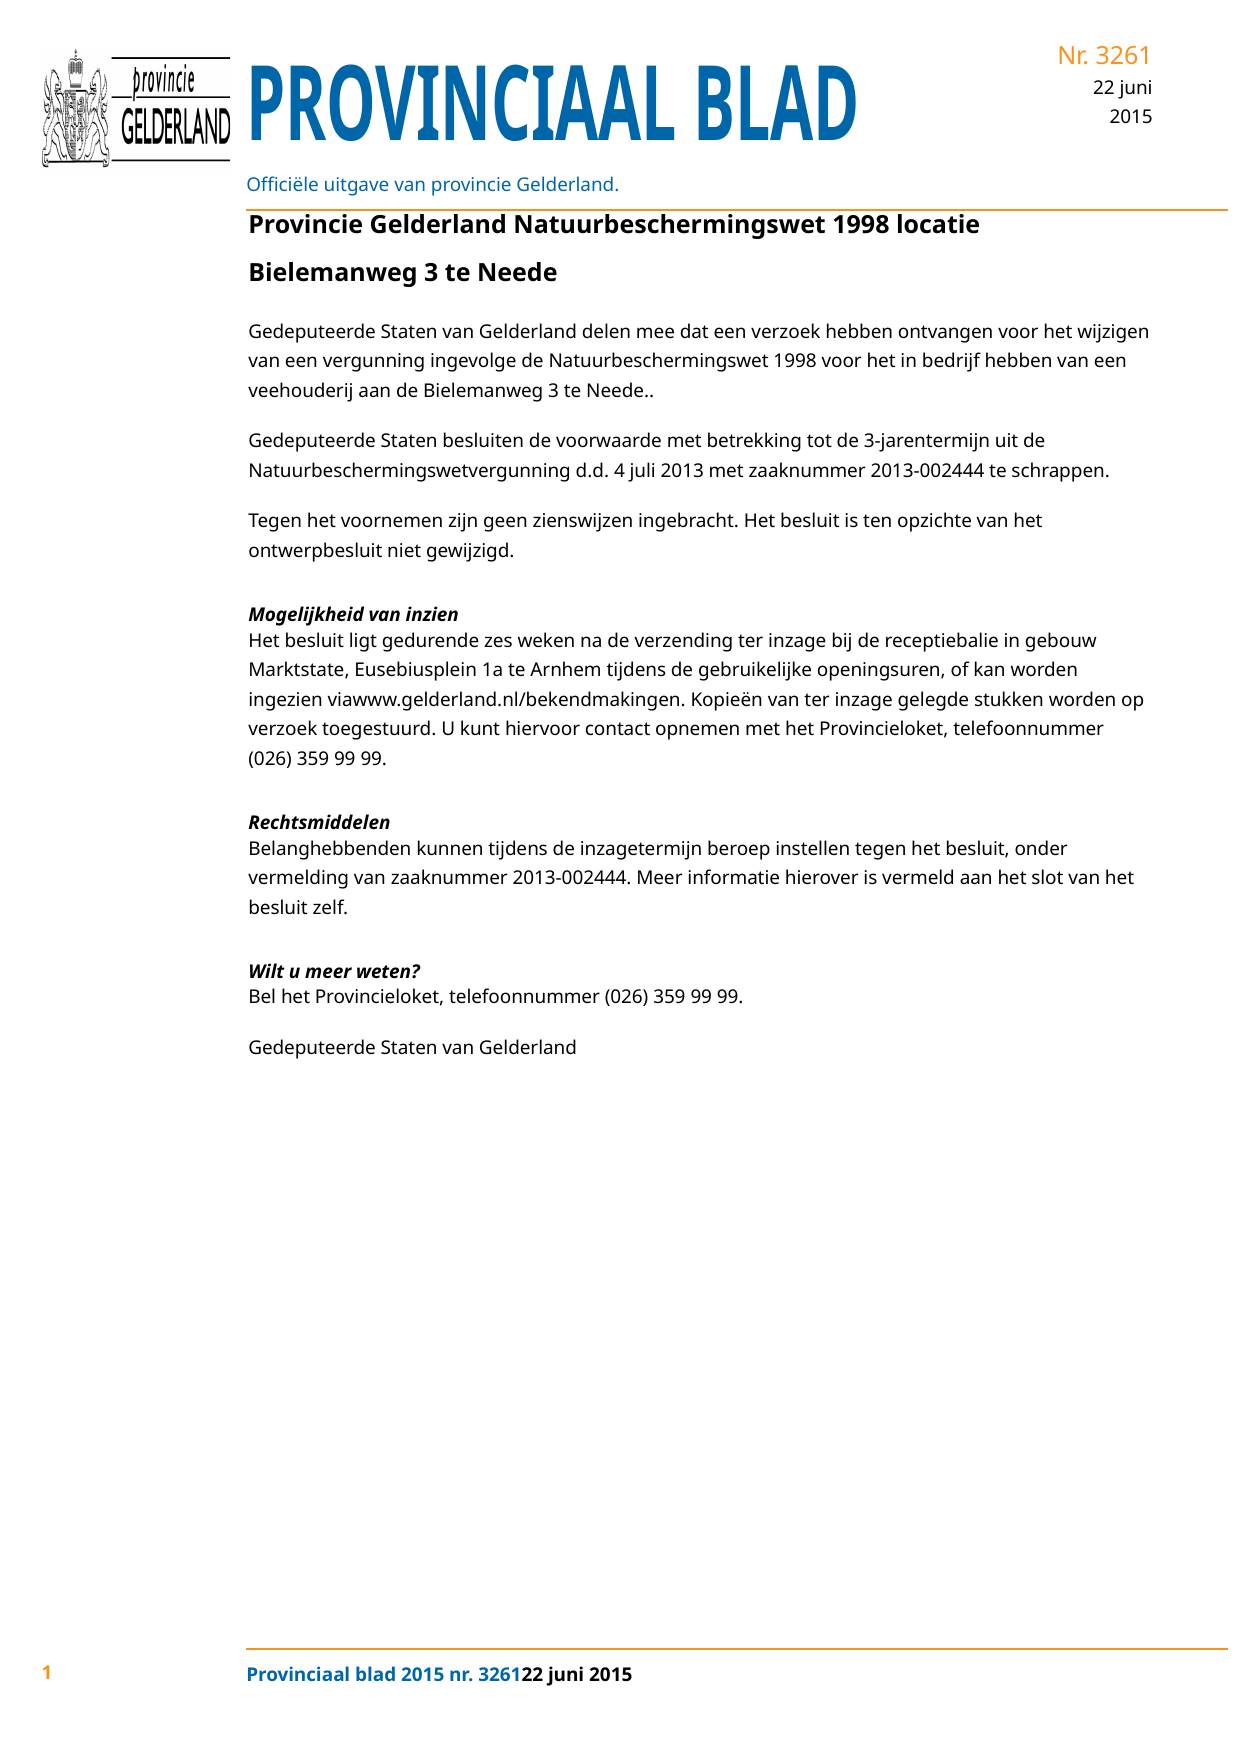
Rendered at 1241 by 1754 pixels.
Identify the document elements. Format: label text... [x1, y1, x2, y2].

text Provincie Gelderland Natuurbeschermingswet 1998 locatie Bielemanweg 3 te Neede [248, 211, 1152, 288]
text Belanghebbenden kunnen tijdens de inzagetermijn beroep instellen tegen het besluit, onder vermelding van zaaknummer 2013-002444. Meer informatie hierover is vermeld aan het slot van het besluit zelf. [248, 835, 1152, 920]
text Gedeputeerde Staten van Gelderland [248, 1034, 1152, 1060]
text Bel het Provincieloket, telefoonnummer (026) 359 99 99. [248, 984, 1152, 1009]
text Mogelijkheid van inzien [248, 601, 1152, 627]
text Het besluit ligt gedurende zes weken na de verzending ter inzage bij de receptiebalie in gebouw Marktstate, Eusebiusplein 1a te Arnhem tijdens de gebruikelijke openingsuren, of kan worden ingezien viawww.gelderland.nl/bekendmakingen. Kopieën van ter inzage gelegde stukken worden op verzoek toegestuurd. U kunt hiervoor contact opnemen met het Provincieloket, telefoonnummer (026) 359 99 99. [248, 627, 1152, 771]
text Gedeputeerde Staten besluiten de voorwaarde met betrekking tot de 3-jarentermijn uit de Natuurbeschermingswetvergunning d.d. 4 juli 2013 met zaaknummer 2013-002444 te schrappen. [248, 427, 1152, 483]
text Wilt u meer weten? [248, 958, 1152, 984]
picture [41, 47, 231, 172]
text Gedeputeerde Staten van Gelderland delen mee dat een verzoek hebben ontvangen voor het wijzigen van een vergunning ingevolge de Natuurbeschermingswet 1998 voor het in bedrijf hebben van een veehouderij aan de Bielemanweg 3 te Neede.. [248, 318, 1152, 403]
text Rechtsmiddelen [248, 809, 1152, 835]
text Tegen het voornemen zijn geen zienswijzen ingebracht. Het besluit is ten opzichte van het ontwerpbesluit niet gewijzigd. [248, 507, 1152, 563]
